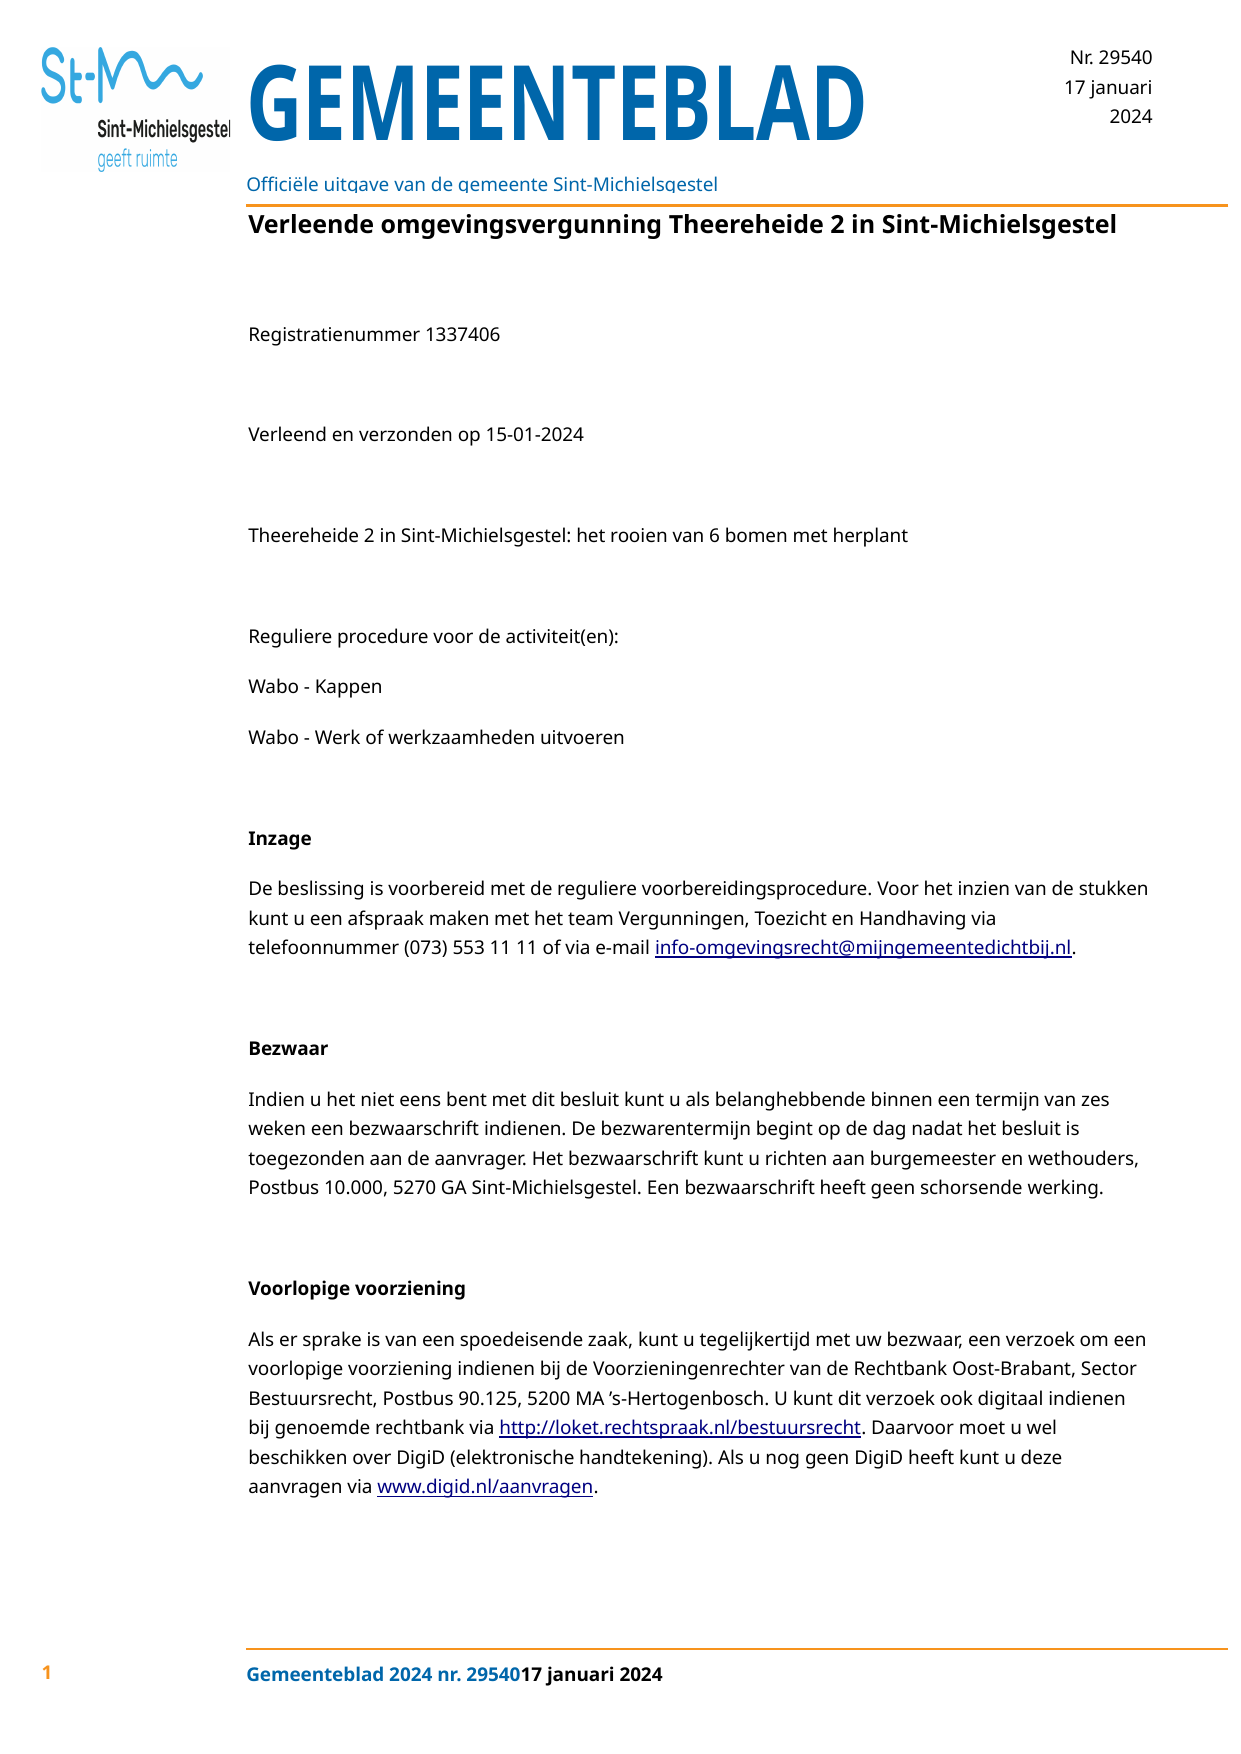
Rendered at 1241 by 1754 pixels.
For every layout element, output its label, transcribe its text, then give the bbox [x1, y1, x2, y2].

text Als er sprake is van een spoedeisende zaak, kunt u tegelijkertijd met uw bezwaar, een verzoek om een voorlopige voorziening indienen bij de Voorzieningenrechter van de Rechtbank Oost-Brabant, Sector Bestuursrecht, Postbus 90.125, 5200 MA ’s-Hertogenbosch. U kunt dit verzoek ook digitaal indienen bij genoemde rechtbank via http://loket.rechtspraak.nl/bestuursrecht. Daarvoor moet u wel beschikken over DigiD (elektronische handtekening). Als u nog geen DigiD heeft kunt u deze aanvragen via www.digid.nl/aanvragen. [248, 1326, 1152, 1499]
text Verleend en verzonden op 15-01-2024 [248, 422, 1152, 447]
text Inzage [248, 825, 1152, 851]
text Bezwaar [248, 1035, 1152, 1061]
text De beslissing is voorbereid met de reguliere voorbereidingsprocedure. Voor het inzien van de stukken kunt u een afspraak maken met het team Vergunningen, Toezicht en Handhaving via telefoonnummer (073) 553 11 11 of via e-mail info-omgevingsrecht@mijngemeentedichtbij.nl. [248, 875, 1152, 960]
text Wabo - Werk of werkzaamheden uitvoeren [248, 724, 1152, 750]
text Voorlopige voorziening [248, 1275, 1152, 1301]
text Registratienummer 1337406 [248, 321, 1152, 346]
text Wabo - Kappen [248, 674, 1152, 699]
text Theereheide 2 in Sint-Michielsgestel: het rooien van 6 bomen met herplant [248, 522, 1152, 548]
picture [41, 47, 231, 172]
text Verleende omgevingsvergunning Theereheide 2 in Sint-Michielsgestel [248, 207, 1152, 241]
text Indien u het niet eens bent met dit besluit kunt u als belanghebbende binnen een termijn van zes weken een bezwaarschrift indienen. De bezwarentermijn begint op de dag nadat het besluit is toegezonden aan de aanvrager. Het bezwaarschrift kunt u richten aan burgemeester en wethouders, Postbus 10.000, 5270 GA Sint-Michielsgestel. Een bezwaarschrift heeft geen schorsende werking. [248, 1086, 1152, 1200]
text Reguliere procedure voor de activiteit(en): [248, 623, 1152, 649]
